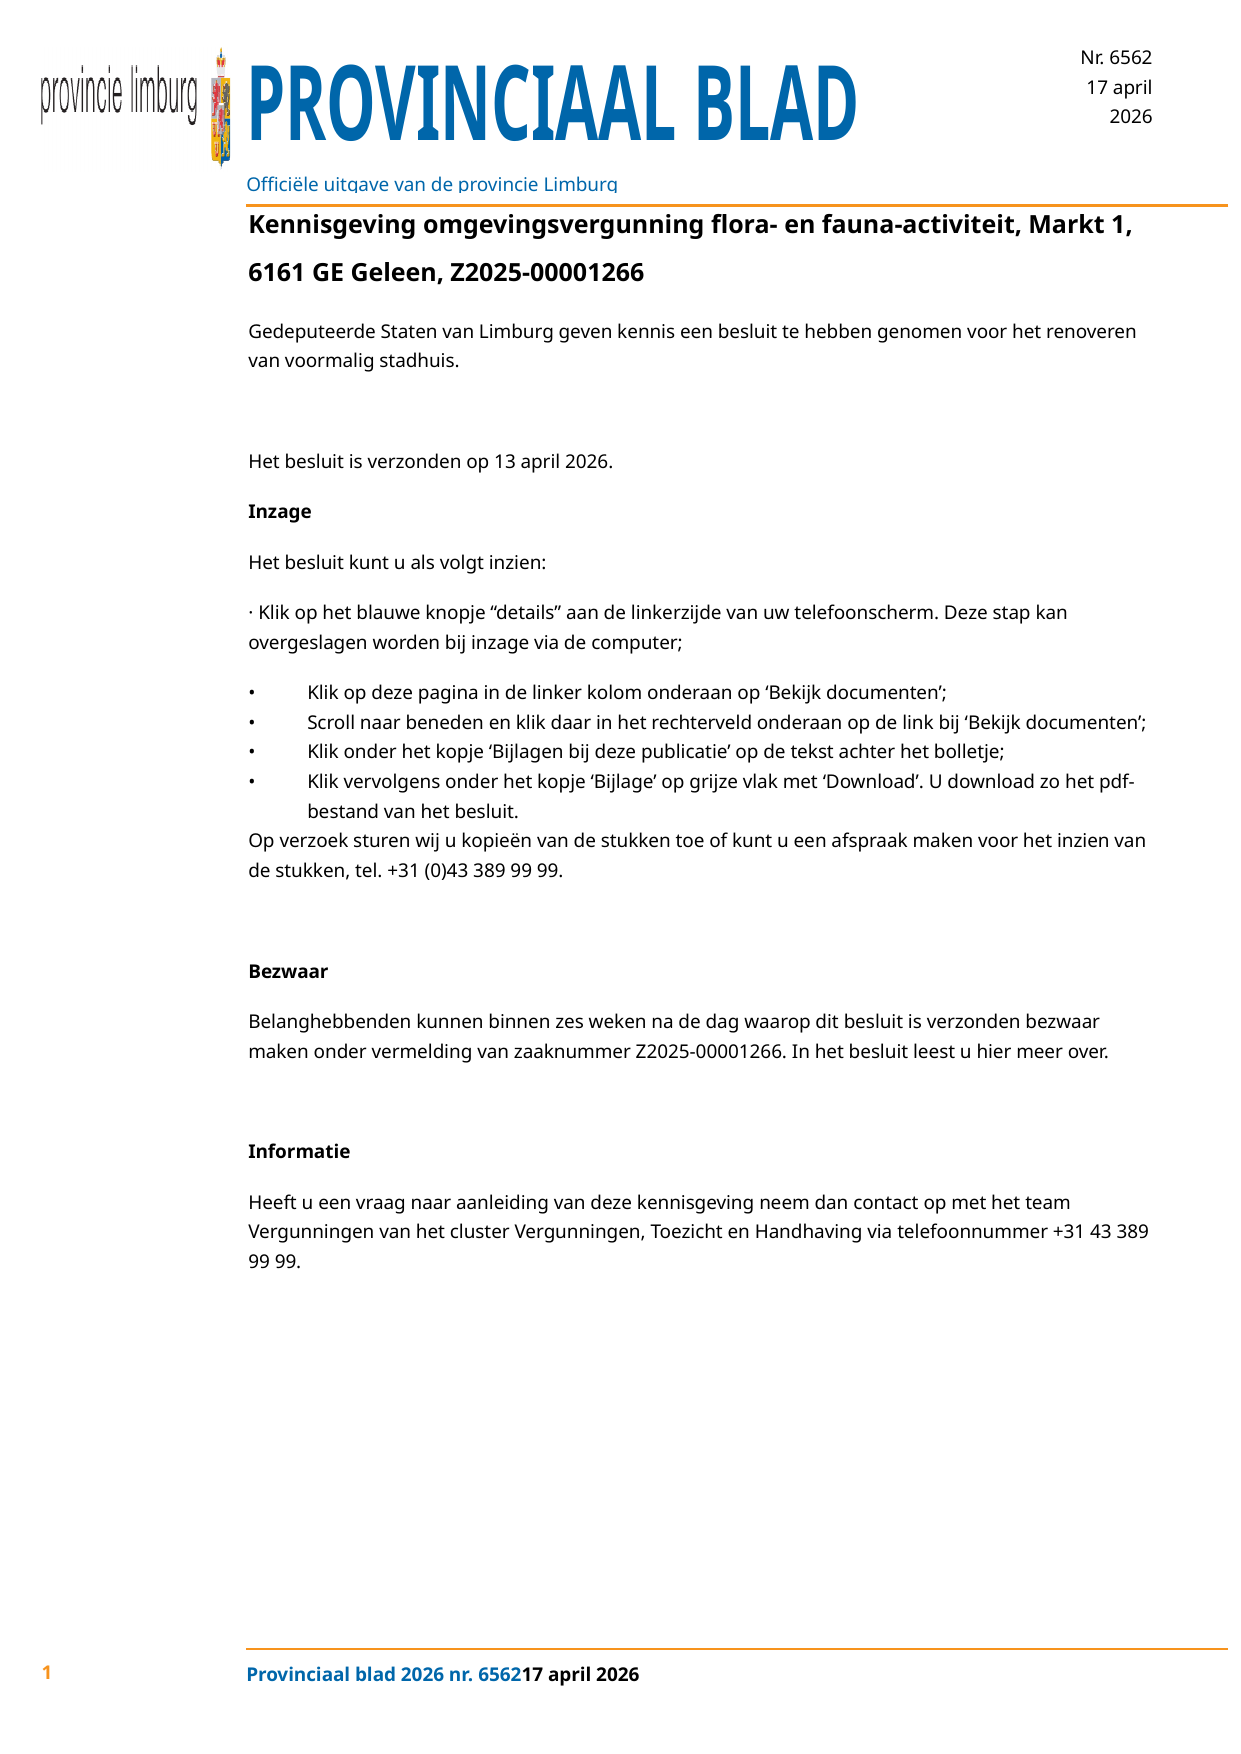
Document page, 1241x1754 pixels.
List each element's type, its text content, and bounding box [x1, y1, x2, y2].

text Informatie [248, 1139, 1152, 1164]
text Belanghebbenden kunnen binnen zes weken na de dag waarop dit besluit is verzonden bezwaar maken onder vermelding van zaaknummer Z2025-00001266. In het besluit leest u hier meer over. [248, 1008, 1152, 1064]
text Heeft u een vraag naar aanleiding van deze kennisgeving neem dan contact op met het team Vergunningen van het cluster Vergunningen, Toezicht en Handhaving via telefoonnummer +31 43 389 99 99. [248, 1189, 1152, 1274]
list Klik op deze pagina in de linker kolom onderaan op ‘Bekijk documenten’; [248, 679, 1152, 705]
list Klik vervolgens onder het kopje ‘Bijlage’ op grijze vlak met ‘Download’. U download zo het pdf-bestand van het besluit. [248, 768, 1152, 824]
text Het besluit is verzonden op 13 april 2026. [248, 448, 1152, 474]
text · Klik op het blauwe knopje “details” aan de linkerzijde van uw telefoonscherm. Deze stap kan overgeslagen worden bij inzage via de computer; [248, 599, 1152, 655]
text Het besluit kunt u als volgt inzien: [248, 549, 1152, 575]
text Kennisgeving omgevingsvergunning flora- en fauna-activiteit, Markt 1, 6161 GE Geleen, Z2025-00001266 [248, 207, 1152, 288]
list Scroll naar beneden en klik daar in het rechterveld onderaan op de link bij ‘Bekijk documenten’; [248, 709, 1152, 735]
text Bezwaar [248, 958, 1152, 984]
picture [41, 47, 231, 172]
text Op verzoek sturen wij u kopieën van de stukken toe of kunt u een afspraak maken voor het inzien van de stukken, tel. +31 (0)43 389 99 99. [248, 827, 1152, 883]
text Inzage [248, 499, 1152, 524]
text Gedeputeerde Staten van Limburg geven kennis een besluit te hebben genomen voor het renoveren van voormalig stadhuis. [248, 318, 1152, 373]
list Klik onder het kopje ‘Bijlagen bij deze publicatie’ op de tekst achter het bolletje; [248, 739, 1152, 764]
